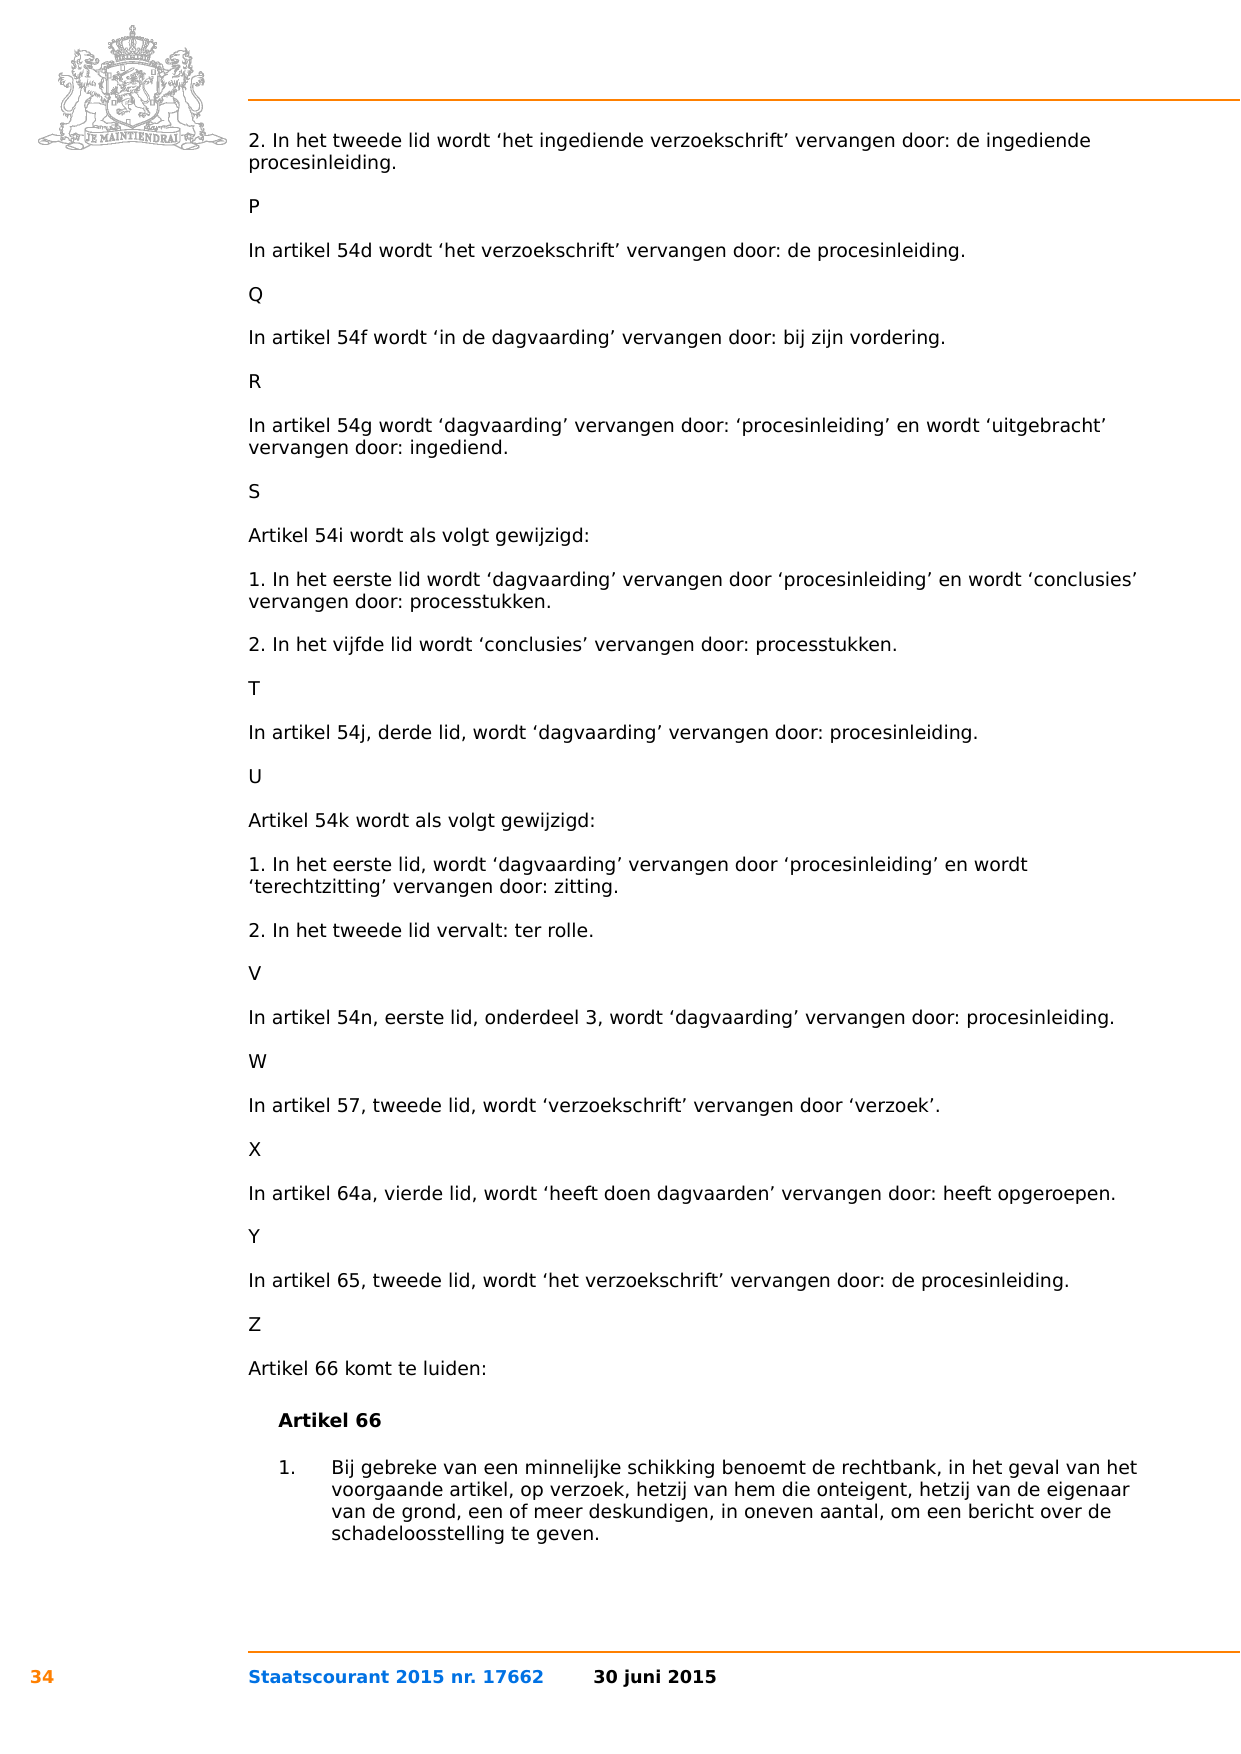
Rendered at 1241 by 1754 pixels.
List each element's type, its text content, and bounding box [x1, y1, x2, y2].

text Z [248, 1314, 1163, 1336]
text In artikel 64a, vierde lid, wordt ‘heeft doen dagvaarden’ vervangen door: heeft opgeroepen. [248, 1183, 1163, 1204]
text 2. In het tweede lid wordt ‘het ingediende verzoekschrift’ vervangen door: de ingediende procesinleiding. [248, 130, 1163, 174]
text Q [248, 283, 1163, 305]
text Y [248, 1226, 1163, 1248]
text R [248, 371, 1163, 393]
text 1. Bij gebreke van een minnelijke schikking benoemt de rechtbank, in het geval van het voorgaande artikel, op verzoek, hetzij van hem die onteigent, hetzij van de eigenaar van de grond, een of meer deskundigen, in oneven aantal, om een bericht over de schadeloosstelling te geven. [278, 1457, 1163, 1545]
text Artikel 54k wordt als volgt gewijzigd: [248, 810, 1163, 832]
text In artikel 54j, derde lid, wordt ‘dagvaarding’ vervangen door: procesinleiding. [248, 722, 1163, 744]
text In artikel 65, tweede lid, wordt ‘het verzoekschrift’ vervangen door: de procesinleiding. [248, 1270, 1163, 1292]
text Artikel 54i wordt als volgt gewijzigd: [248, 525, 1163, 547]
text P [248, 196, 1163, 218]
text In artikel 54f wordt ‘in de dagvaarding’ vervangen door: bij zijn vordering. [248, 327, 1163, 349]
text Artikel 66 komt te luiden: [248, 1358, 1163, 1380]
text S [248, 481, 1163, 503]
text U [248, 766, 1163, 788]
text X [248, 1139, 1163, 1161]
text 2. In het tweede lid vervalt: ter rolle. [248, 919, 1163, 941]
text 1. In het eerste lid wordt ‘dagvaarding’ vervangen door ‘procesinleiding’ en wordt ‘conclusies’ vervangen door: processtukken. [248, 568, 1163, 612]
text W [248, 1051, 1163, 1073]
text In artikel 54d wordt ‘het verzoekschrift’ vervangen door: de procesinleiding. [248, 239, 1163, 262]
text In artikel 54n, eerste lid, onderdeel 3, wordt ‘dagvaarding’ vervangen door: procesinleiding. [248, 1007, 1163, 1029]
text T [248, 678, 1163, 700]
text 1. In het eerste lid, wordt ‘dagvaarding’ vervangen door ‘procesinleiding’ en wordt ‘terechtzitting’ vervangen door: zitting. [248, 854, 1163, 898]
picture [38, 25, 227, 150]
text In artikel 54g wordt ‘dagvaarding’ vervangen door: ‘procesinleiding’ en wordt ‘uitgebracht’ vervangen door: ingediend. [248, 415, 1163, 459]
text V [248, 963, 1163, 985]
text 2. In het vijfde lid wordt ‘conclusies’ vervangen door: processtukken. [248, 634, 1163, 656]
text In artikel 57, tweede lid, wordt ‘verzoekschrift’ vervangen door ‘verzoek’. [248, 1095, 1163, 1117]
subtitle Artikel 66 [278, 1410, 1163, 1432]
